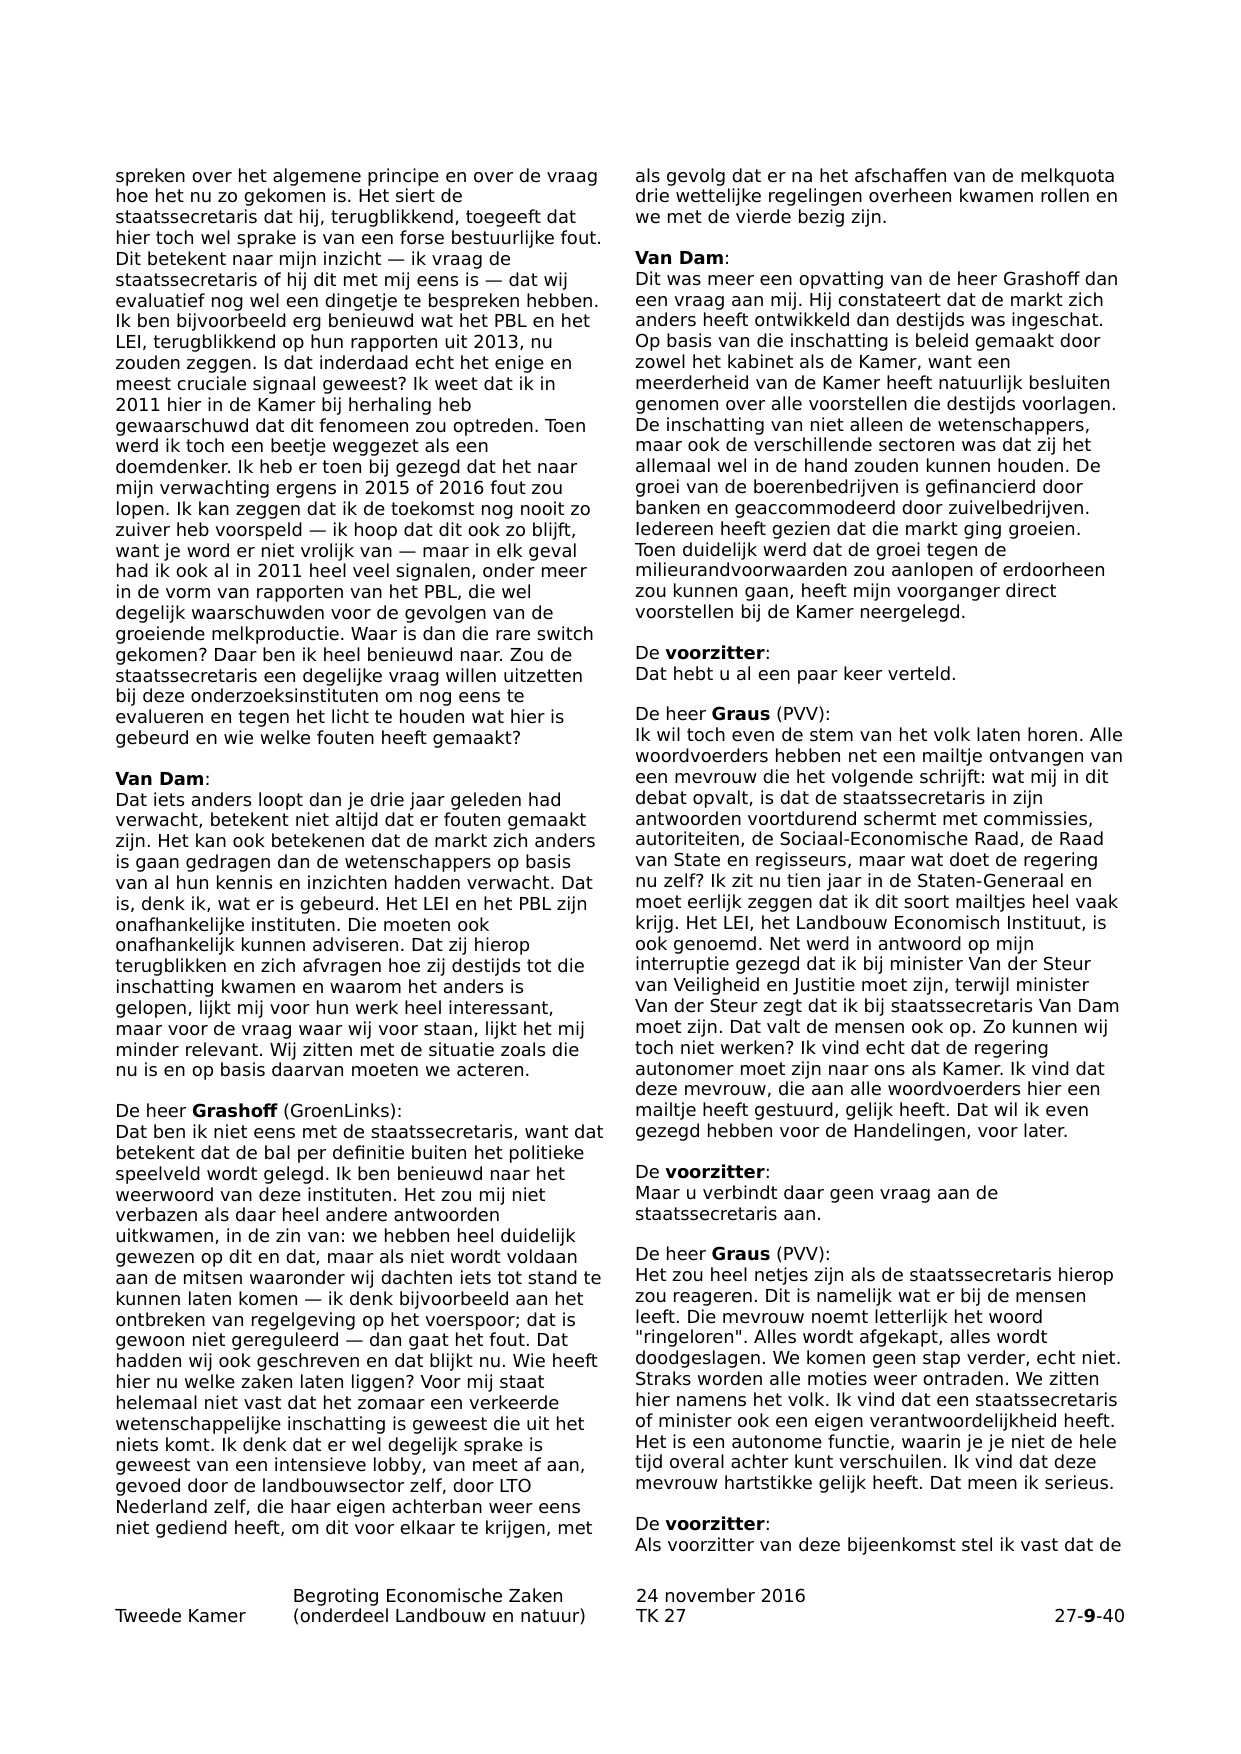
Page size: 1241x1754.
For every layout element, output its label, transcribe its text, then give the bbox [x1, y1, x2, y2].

text De heer Grashoff (GroenLinks): [115, 1101, 605, 1122]
text Maar u verbindt daar geen vraag aan de staatssecretaris aan. [635, 1182, 1125, 1224]
text Dit was meer een opvatting van de heer Grashoff dan een vraag aan mij. Hij constateert dat de markt zich anders heeft ontwikkeld dan destijds was ingeschat. Op basis van die inschatting is beleid gemaakt door zowel het kabinet als de Kamer, want een meerderheid van de Kamer heeft natuurlijk besluiten genomen over alle voorstellen die destijds voorlagen. De inschatting van niet alleen de wetenschappers, maar ook de verschillende sectoren was dat zij het allemaal wel in de hand zouden kunnen houden. De groei van de boerenbedrijven is gefinancierd door banken en geaccommodeerd door zuivelbedrijven. Iedereen heeft gezien dat die markt ging groeien. Toen duidelijk werd dat de groei tegen de milieurandvoorwaarden zou aanlopen of erdoorheen zou kunnen gaan, heeft mijn voorganger direct voorstellen bij de Kamer neergelegd. [635, 268, 1125, 623]
text De voorzitter: [635, 643, 1125, 663]
text De heer Graus (PVV): [635, 704, 1125, 725]
text als gevolg dat er na het afschaffen van de melkquota drie wettelijke regelingen overheen kwamen rollen en we met de vierde bezig zijn. [635, 165, 1125, 228]
text Het zou heel netjes zijn als de staatssecretaris hierop zou reageren. Dit is namelijk wat er bij de mensen leeft. Die mevrouw noemt letterlijk het woord "ringeloren". Alles wordt afgekapt, alles wordt doodgeslagen. We komen geen stap verder, echt niet. Straks worden alle moties weer ontraden. We zitten hier namens het volk. Ik vind dat een staatssecretaris of minister ook een eigen verantwoordelijkheid heeft. Het is een autonome functie, waarin je je niet de hele tijd overal achter kunt verschuilen. Ik vind dat deze mevrouw hartstikke gelijk heeft. Dat meen ik serieus. [635, 1265, 1125, 1494]
text Van Dam: [635, 248, 1125, 268]
text spreken over het algemene principe en over de vraag hoe het nu zo gekomen is. Het siert de staatssecretaris dat hij, terugblikkend, toegeeft dat hier toch wel sprake is van een forse bestuurlijke fout. Dit betekent naar mijn inzicht — ik vraag de staatssecretaris of hij dit met mij eens is — dat wij evaluatief nog wel een dingetje te bespreken hebben. Ik ben bijvoorbeeld erg benieuwd wat het PBL en het LEI, terugblikkend op hun rapporten uit 2013, nu zouden zeggen. Is dat inderdaad echt het enige en meest cruciale signaal geweest? Ik weet dat ik in 2011 hier in de Kamer bij herhaling heb gewaarschuwd dat dit fenomeen zou optreden. Toen werd ik toch een beetje weggezet als een doemdenker. Ik heb er toen bij gezegd dat het naar mijn verwachting ergens in 2015 of 2016 fout zou lopen. Ik kan zeggen dat ik de toekomst nog nooit zo zuiver heb voorspeld — ik hoop dat dit ook zo blijft, want je word er niet vrolijk van — maar in elk geval had ik ook al in 2011 heel veel signalen, onder meer in de vorm van rapporten van het PBL, die wel degelijk waarschuwden voor de gevolgen van de groeiende melkproductie. Waar is dan die rare switch gekomen? Daar ben ik heel benieuwd naar. Zou de staatssecretaris een degelijke vraag willen uitzetten bij deze onderzoeksinstituten om nog eens te evalueren en tegen het licht te houden wat hier is gebeurd en wie welke fouten heeft gemaakt? [115, 165, 605, 749]
text Ik wil toch even de stem van het volk laten horen. Alle woordvoerders hebben net een mailtje ontvangen van een mevrouw die het volgende schrijft: wat mij in dit debat opvalt, is dat de staatssecretaris in zijn antwoorden voortdurend schermt met commissies, autoriteiten, de Sociaal-Economische Raad, de Raad van State en regisseurs, maar wat doet de regering nu zelf? Ik zit nu tien jaar in de Staten-Generaal en moet eerlijk zeggen dat ik dit soort mailtjes heel vaak krijg. Het LEI, het Landbouw Economisch Instituut, is ook genoemd. Net werd in antwoord op mijn interruptie gezegd dat ik bij minister Van der Steur van Veiligheid en Justitie moet zijn, terwijl minister Van der Steur zegt dat ik bij staatssecretaris Van Dam moet zijn. Dat valt de mensen ook op. Zo kunnen wij toch niet werken? Ik vind echt dat de regering autonomer moet zijn naar ons als Kamer. Ik vind dat deze mevrouw, die aan alle woordvoerders hier een mailtje heeft gestuurd, gelijk heeft. Dat wil ik even gezegd hebben voor de Handelingen, voor later. [635, 725, 1125, 1142]
text De voorzitter: [635, 1162, 1125, 1182]
text Dat iets anders loopt dan je drie jaar geleden had verwacht, betekent niet altijd dat er fouten gemaakt zijn. Het kan ook betekenen dat de markt zich anders is gaan gedragen dan de wetenschappers op basis van al hun kennis en inzichten hadden verwacht. Dat is, denk ik, wat er is gebeurd. Het LEI en het PBL zijn onafhankelijke instituten. Die moeten ook onafhankelijk kunnen adviseren. Dat zij hierop terugblikken en zich afvragen hoe zij destijds tot die inschatting kwamen en waarom het anders is gelopen, lijkt mij voor hun werk heel interessant, maar voor de vraag waar wij voor staan, lijkt het mij minder relevant. Wij zitten met de situatie zoals die nu is en op basis daarvan moeten we acteren. [115, 789, 605, 1081]
text Dat hebt u al een paar keer verteld. [635, 663, 1125, 684]
text De heer Graus (PVV): [635, 1244, 1125, 1265]
text Als voorzitter van deze bijeenkomst stel ik vast dat de [635, 1535, 1125, 1556]
text Dat ben ik niet eens met de staatssecretaris, want dat betekent dat de bal per definitie buiten het politieke speelveld wordt gelegd. Ik ben benieuwd naar het weerwoord van deze instituten. Het zou mij niet verbazen als daar heel andere antwoorden uitkwamen, in de zin van: we hebben heel duidelijk gewezen op dit en dat, maar als niet wordt voldaan aan de mitsen waaronder wij dachten iets tot stand te kunnen laten komen — ik denk bijvoorbeeld aan het ontbreken van regelgeving op het voerspoor; dat is gewoon niet gereguleerd — dan gaat het fout. Dat hadden wij ook geschreven en dat blijkt nu. Wie heeft hier nu welke zaken laten liggen? Voor mij staat helemaal niet vast dat het zomaar een verkeerde wetenschappelijke inschatting is geweest die uit het niets komt. Ik denk dat er wel degelijk sprake is geweest van een intensieve lobby, van meet af aan, gevoed door de landbouwsector zelf, door LTO Nederland zelf, die haar eigen achterban weer eens niet gediend heeft, om dit voor elkaar te krijgen, met [115, 1122, 605, 1538]
text De voorzitter: [635, 1514, 1125, 1535]
text Van Dam: [115, 769, 605, 789]
